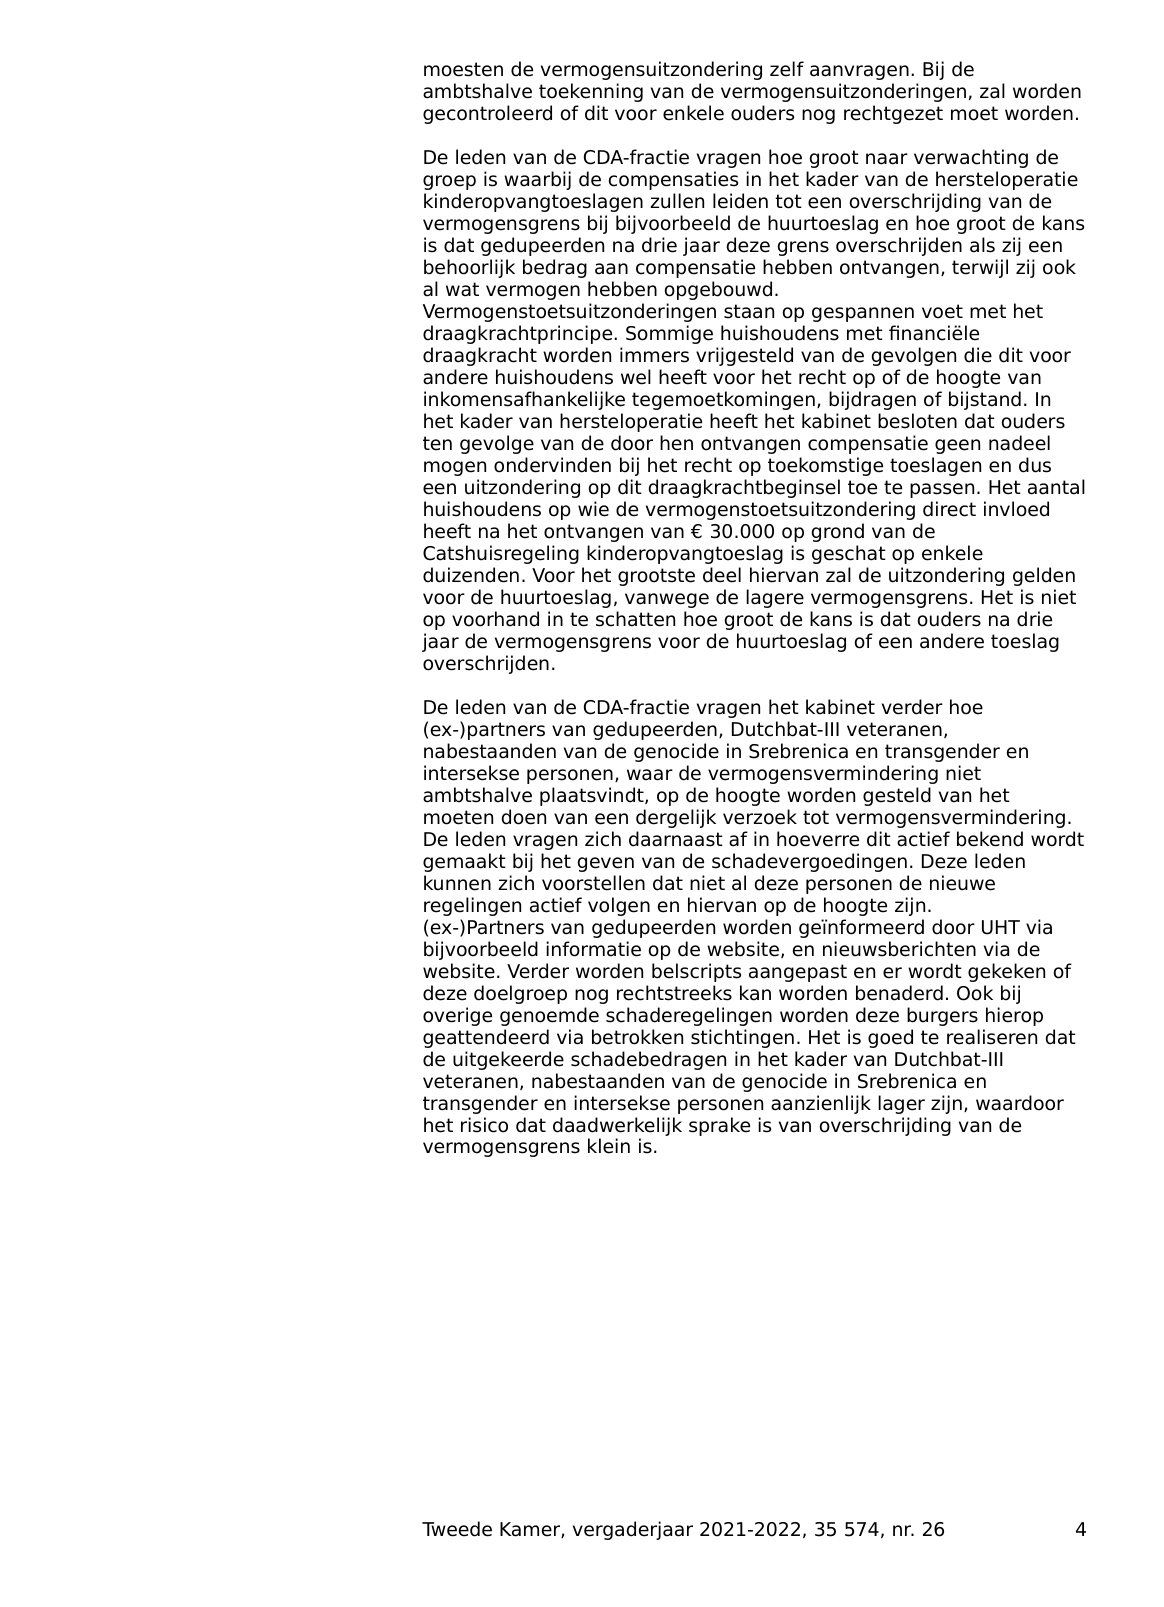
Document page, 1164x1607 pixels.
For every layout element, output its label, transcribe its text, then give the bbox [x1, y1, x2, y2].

text De leden van de CDA-fractie vragen hoe groot naar verwachting de groep is waarbij de compensaties in het kader van de hersteloperatie kinderopvangtoeslagen zullen leiden tot een overschrijding van de vermogensgrens bij bijvoorbeeld de huurtoeslag en hoe groot de kans is dat gedupeerden na drie jaar deze grens overschrijden als zij een behoorlijk bedrag aan compensatie hebben ontvangen, terwijl zij ook al wat vermogen hebben opgebouwd. [422, 147, 1087, 301]
text De leden van de CDA-fractie vragen het kabinet verder hoe (ex-)partners van gedupeerden, Dutchbat-III veteranen, nabestaanden van de genocide in Srebrenica en transgender en intersekse personen, waar de vermogensvermindering niet ambtshalve plaatsvindt, op de hoogte worden gesteld van het moeten doen van een dergelijk verzoek tot vermogensvermindering. De leden vragen zich daarnaast af in hoeverre dit actief bekend wordt gemaakt bij het geven van de schadevergoedingen. Deze leden kunnen zich voorstellen dat niet al deze personen de nieuwe regelingen actief volgen en hiervan op de hoogte zijn. [422, 697, 1087, 917]
text (ex-)Partners van gedupeerden worden geïnformeerd door UHT via bijvoorbeeld informatie op de website, en nieuwsberichten via de website. Verder worden belscripts aangepast en er wordt gekeken of deze doelgroep nog rechtstreeks kan worden benaderd. Ook bij overige genoemde schaderegelingen worden deze burgers hierop geattendeerd via betrokken stichtingen. Het is goed te realiseren dat de uitgekeerde schadebedragen in het kader van Dutchbat-III veteranen, nabestaanden van de genocide in Srebrenica en transgender en intersekse personen aanzienlijk lager zijn, waardoor het risico dat daadwerkelijk sprake is van overschrijding van de vermogensgrens klein is. [422, 917, 1087, 1158]
text Vermogenstoetsuitzonderingen staan op gespannen voet met het draagkrachtprincipe. Sommige huishoudens met financiële draagkracht worden immers vrijgesteld van de gevolgen die dit voor andere huishoudens wel heeft voor het recht op of de hoogte van inkomensafhankelijke tegemoetkomingen, bijdragen of bijstand. In het kader van hersteloperatie heeft het kabinet besloten dat ouders ten gevolge van de door hen ontvangen compensatie geen nadeel mogen ondervinden bij het recht op toekomstige toeslagen en dus een uitzondering op dit draagkrachtbeginsel toe te passen. Het aantal huishoudens op wie de vermogenstoetsuitzondering direct invloed heeft na het ontvangen van € 30.000 op grond van de Catshuisregeling kinderopvangtoeslag is geschat op enkele duizenden. Voor het grootste deel hiervan zal de uitzondering gelden voor de huurtoeslag, vanwege de lagere vermogensgrens. Het is niet op voorhand in te schatten hoe groot de kans is dat ouders na drie jaar de vermogensgrens voor de huurtoeslag of een andere toeslag overschrijden. [422, 301, 1087, 675]
text moesten de vermogensuitzondering zelf aanvragen. Bij de ambtshalve toekenning van de vermogensuitzonderingen, zal worden gecontroleerd of dit voor enkele ouders nog rechtgezet moet worden. [422, 59, 1087, 125]
